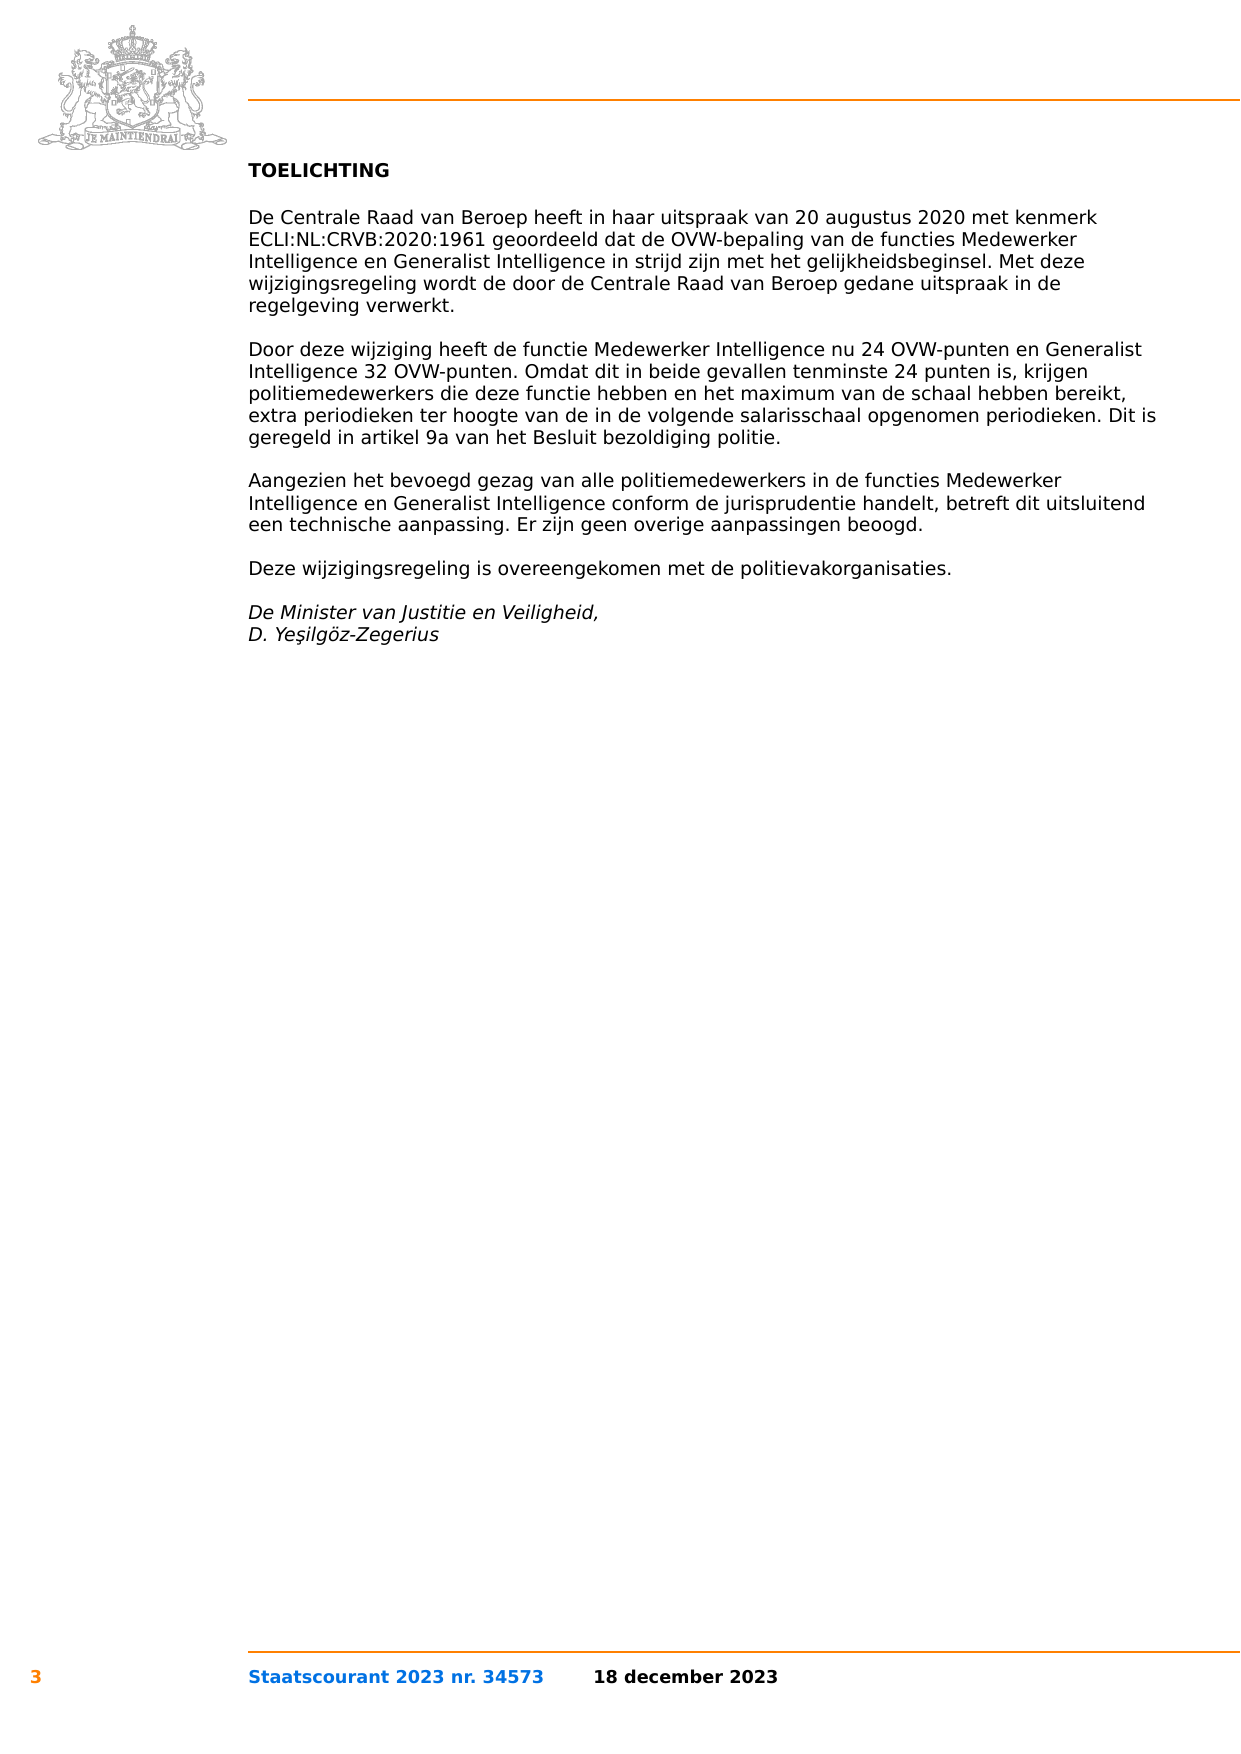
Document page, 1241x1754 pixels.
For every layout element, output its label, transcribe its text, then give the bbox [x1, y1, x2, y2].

text De Minister van Justitie en Veiligheid, D. Yeşilgöz-Zegerius [248, 602, 1163, 646]
text Door deze wijziging heeft de functie Medewerker Intelligence nu 24 OVW-punten en Generalist Intelligence 32 OVW-punten. Omdat dit in beide gevallen tenminste 24 punten is, krijgen politiemedewerkers die deze functie hebben en het maximum van de schaal hebben bereikt, extra periodieken ter hoogte van de in de volgende salarisschaal opgenomen periodieken. Dit is geregeld in artikel 9a van het Besluit bezoldiging politie. [248, 339, 1163, 448]
text De Centrale Raad van Beroep heeft in haar uitspraak van 20 augustus 2020 met kenmerk ECLI:NL:CRVB:2020:1961 geoordeeld dat de OVW-bepaling van de functies Medewerker Intelligence en Generalist Intelligence in strijd zijn met het gelijkheidsbeginsel. Met deze wijzigingsregeling wordt de door de Centrale Raad van Beroep gedane uitspraak in de regelgeving verwerkt. [248, 207, 1163, 317]
text Deze wijzigingsregeling is overeengekomen met de politievakorganisaties. [248, 558, 1163, 580]
text Aangezien het bevoegd gezag van alle politiemedewerkers in de functies Medewerker Intelligence en Generalist Intelligence conform de jurisprudentie handelt, betreft dit uitsluitend een technische aanpassing. Er zijn geen overige aanpassingen beoogd. [248, 470, 1163, 536]
subtitle TOELICHTING [248, 160, 1163, 182]
picture [38, 25, 227, 150]
